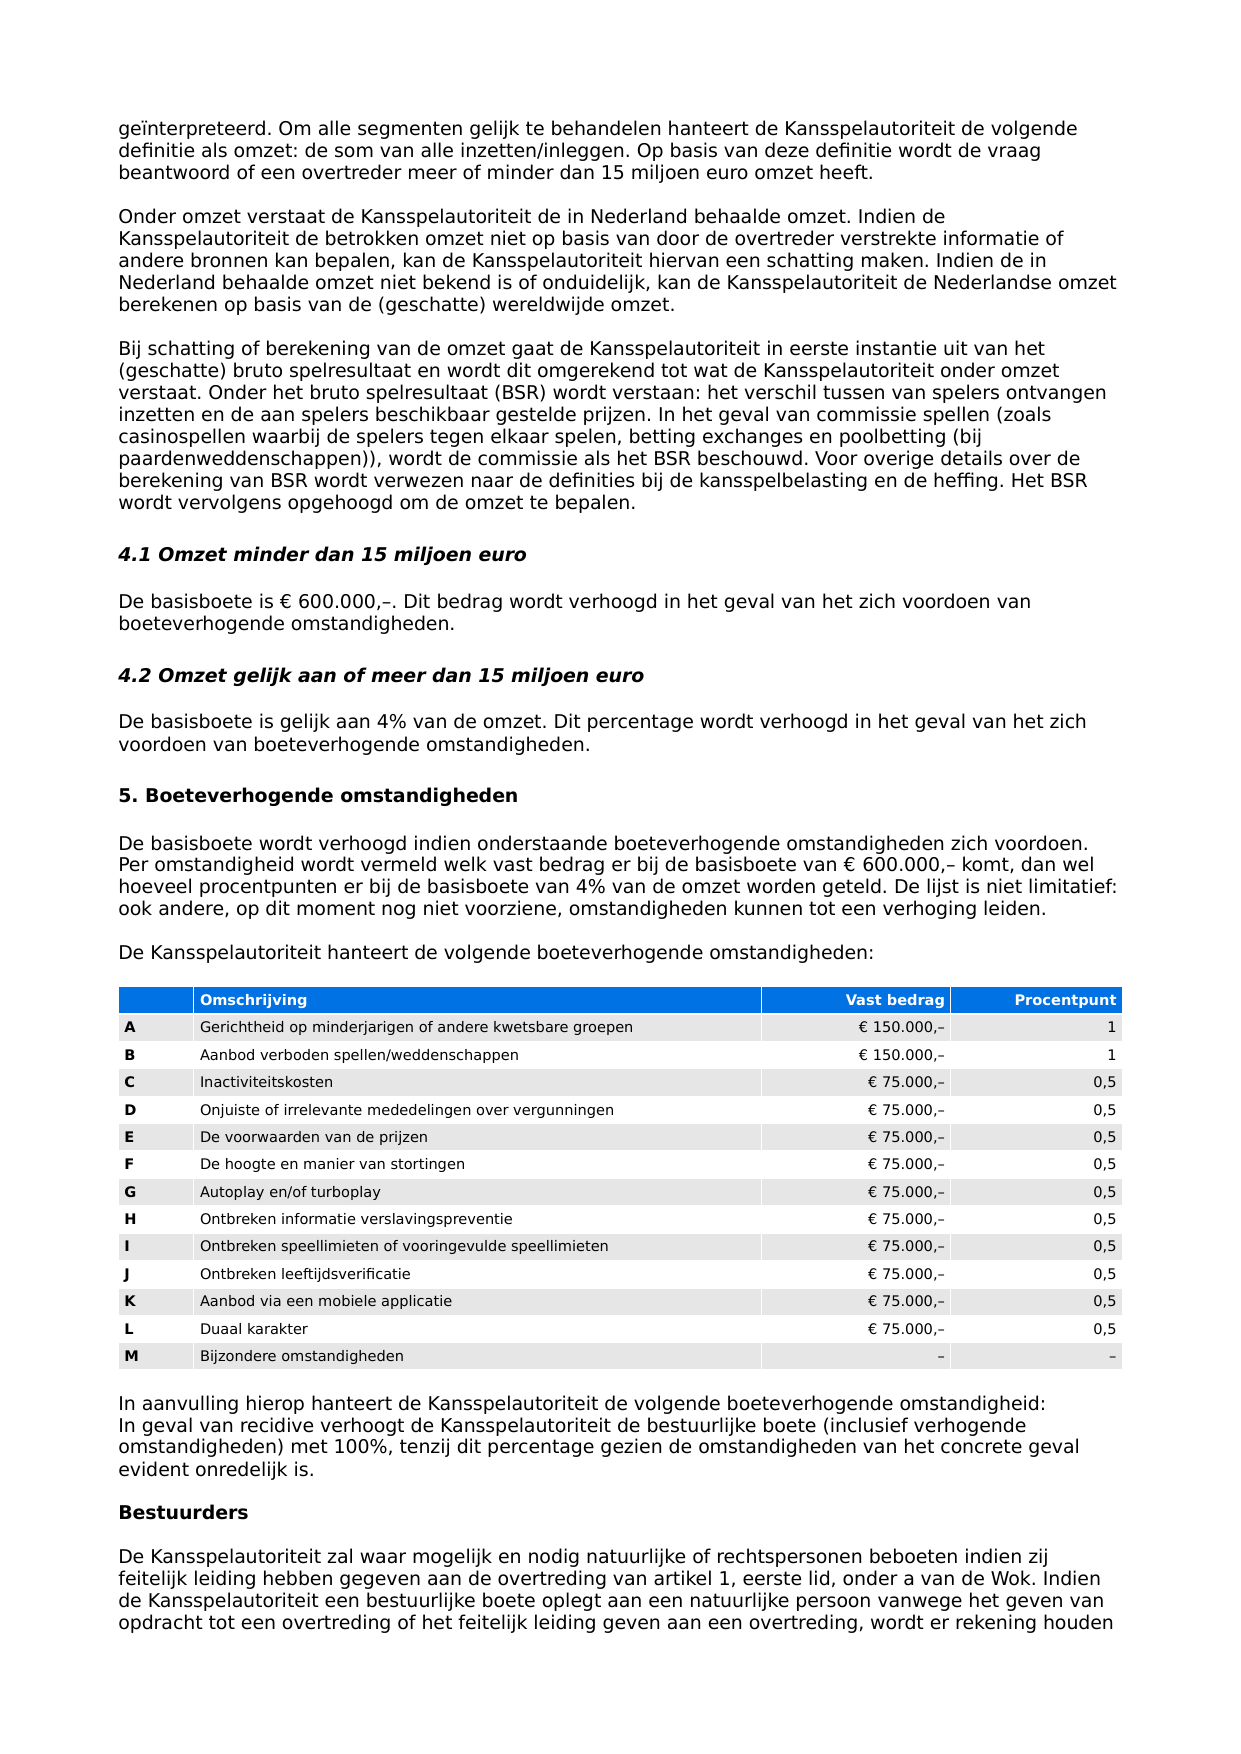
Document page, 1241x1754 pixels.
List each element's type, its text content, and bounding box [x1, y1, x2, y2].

table_cell Aanbod verboden spellen/weddenschappen [194, 1042, 761, 1068]
table_cell 0,5 [951, 1124, 1122, 1150]
table_header [119, 987, 193, 1013]
subtitle Bestuurders [118, 1502, 1122, 1524]
table_cell F [119, 1151, 193, 1178]
table_header Procentpunt [951, 987, 1122, 1013]
table_cell 0,5 [951, 1261, 1122, 1287]
table_cell € 75.000,– [762, 1206, 950, 1233]
table_cell A [119, 1015, 193, 1041]
table_cell Bijzondere omstandigheden [194, 1343, 761, 1369]
subtitle 5. Boeteverhogende omstandigheden [118, 785, 1122, 807]
table_cell € 75.000,– [762, 1234, 950, 1260]
table_cell € 75.000,– [762, 1124, 950, 1150]
table_cell De hoogte en manier van stortingen [194, 1151, 761, 1178]
text geïnterpreteerd. Om alle segmenten gelijk te behandelen hanteert de Kansspelautoriteit de volgende definitie als omzet: de som van alle inzetten/inleggen. Op basis van deze definitie wordt de vraag beantwoord of een overtreder meer of minder dan 15 miljoen euro omzet heeft. [118, 118, 1122, 184]
text De basisboete is gelijk aan 4% van de omzet. Dit percentage wordt verhoogd in het geval van het zich voordoen van boeteverhogende omstandigheden. [118, 711, 1122, 755]
table_header Omschrijving [194, 987, 761, 1013]
table_cell Duaal karakter [194, 1316, 761, 1342]
table_cell € 75.000,– [762, 1151, 950, 1178]
text In aanvulling hierop hanteert de Kansspelautoriteit de volgende boeteverhogende omstandigheid: [118, 1392, 1122, 1414]
table_cell € 75.000,– [762, 1069, 950, 1096]
table_cell L [119, 1316, 193, 1342]
text De Kansspelautoriteit hanteert de volgende boeteverhogende omstandigheden: [118, 942, 1122, 964]
table_cell 0,5 [951, 1234, 1122, 1260]
table_cell 0,5 [951, 1069, 1122, 1096]
table_cell Ontbreken informatie verslavingspreventie [194, 1206, 761, 1233]
text De basisboete wordt verhoogd indien onderstaande boeteverhogende omstandigheden zich voordoen. Per omstandigheid wordt vermeld welk vast bedrag er bij de basisboete van € 600.000,– komt, dan wel hoeveel procentpunten er bij de basisboete van 4% van de omzet worden geteld. De lijst is niet limitatief: ook andere, op dit moment nog niet voorziene, omstandigheden kunnen tot een verhoging leiden. [118, 832, 1122, 920]
text Bij schatting of berekening van de omzet gaat de Kansspelautoriteit in eerste instantie uit van het (geschatte) bruto spelresultaat en wordt dit omgerekend tot wat de Kansspelautoriteit onder omzet verstaat. Onder het bruto spelresultaat (BSR) wordt verstaan: het verschil tussen van spelers ontvangen inzetten en de aan spelers beschikbaar gestelde prijzen. In het geval van commissie spellen (zoals casinospellen waarbij de spelers tegen elkaar spelen, betting exchanges en poolbetting (bij paardenweddenschappen)), wordt de commissie als het BSR beschouwd. Voor overige details over de berekening van BSR wordt verwezen naar de definities bij de kansspelbelasting en de heffing. Het BSR wordt vervolgens opgehoogd om de omzet te bepalen. [118, 338, 1122, 513]
table_cell M [119, 1343, 193, 1369]
table_cell € 75.000,– [762, 1179, 950, 1205]
table_cell – [762, 1343, 950, 1369]
table_cell 1 [951, 1015, 1122, 1041]
table_cell Aanbod via een mobiele applicatie [194, 1289, 761, 1315]
table_cell J [119, 1261, 193, 1287]
table_cell K [119, 1289, 193, 1315]
table_cell 0,5 [951, 1206, 1122, 1233]
subtitle 4.1 Omzet minder dan 15 miljoen euro [118, 543, 1122, 566]
text De basisboete is € 600.000,–. Dit bedrag wordt verhoogd in het geval van het zich voordoen van boeteverhogende omstandigheden. [118, 591, 1122, 634]
table_cell 0,5 [951, 1097, 1122, 1123]
table_cell 0,5 [951, 1289, 1122, 1315]
table_cell Ontbreken speellimieten of vooringevulde speellimieten [194, 1234, 761, 1260]
table_cell C [119, 1069, 193, 1096]
table_cell I [119, 1234, 193, 1260]
table_cell G [119, 1179, 193, 1205]
table_cell € 150.000,– [762, 1042, 950, 1068]
table_cell D [119, 1097, 193, 1123]
table_cell € 75.000,– [762, 1289, 950, 1315]
table_cell Inactiviteitskosten [194, 1069, 761, 1096]
table_cell Ontbreken leeftijdsverificatie [194, 1261, 761, 1287]
subtitle 4.2 Omzet gelijk aan of meer dan 15 miljoen euro [118, 664, 1122, 686]
table_cell 0,5 [951, 1151, 1122, 1178]
table_cell € 75.000,– [762, 1097, 950, 1123]
table_header Vast bedrag [762, 987, 950, 1013]
text Onder omzet verstaat de Kansspelautoriteit de in Nederland behaalde omzet. Indien de Kansspelautoriteit de betrokken omzet niet op basis van door de overtreder verstrekte informatie of andere bronnen kan bepalen, kan de Kansspelautoriteit hiervan een schatting maken. Indien de in Nederland behaalde omzet niet bekend is of onduidelijk, kan de Kansspelautoriteit de Nederlandse omzet berekenen op basis van de (geschatte) wereldwijde omzet. [118, 206, 1122, 316]
table_cell 0,5 [951, 1179, 1122, 1205]
table_cell € 150.000,– [762, 1015, 950, 1041]
table_cell B [119, 1042, 193, 1068]
table_cell € 75.000,– [762, 1316, 950, 1342]
table_cell Gerichtheid op minderjarigen of andere kwetsbare groepen [194, 1015, 761, 1041]
table_cell De voorwaarden van de prijzen [194, 1124, 761, 1150]
table_cell 1 [951, 1042, 1122, 1068]
table_cell € 75.000,– [762, 1261, 950, 1287]
table_cell E [119, 1124, 193, 1150]
table_cell – [951, 1343, 1122, 1369]
text De Kansspelautoriteit zal waar mogelijk en nodig natuurlijke of rechtspersonen beboeten indien zij feitelijk leiding hebben gegeven aan de overtreding van artikel 1, eerste lid, onder a van de Wok. Indien de Kansspelautoriteit een bestuurlijke boete oplegt aan een natuurlijke persoon vanwege het geven van opdracht tot een overtreding of het feitelijk leiding geven aan een overtreding, wordt er rekening houden [118, 1546, 1122, 1634]
text In geval van recidive verhoogt de Kansspelautoriteit de bestuurlijke boete (inclusief verhogende omstandigheden) met 100%, tenzij dit percentage gezien de omstandigheden van het concrete geval evident onredelijk is. [118, 1414, 1122, 1480]
table_cell H [119, 1206, 193, 1233]
table_cell 0,5 [951, 1316, 1122, 1342]
table_cell Autoplay en/of turboplay [194, 1179, 761, 1205]
table_cell Onjuiste of irrelevante mededelingen over vergunningen [194, 1097, 761, 1123]
